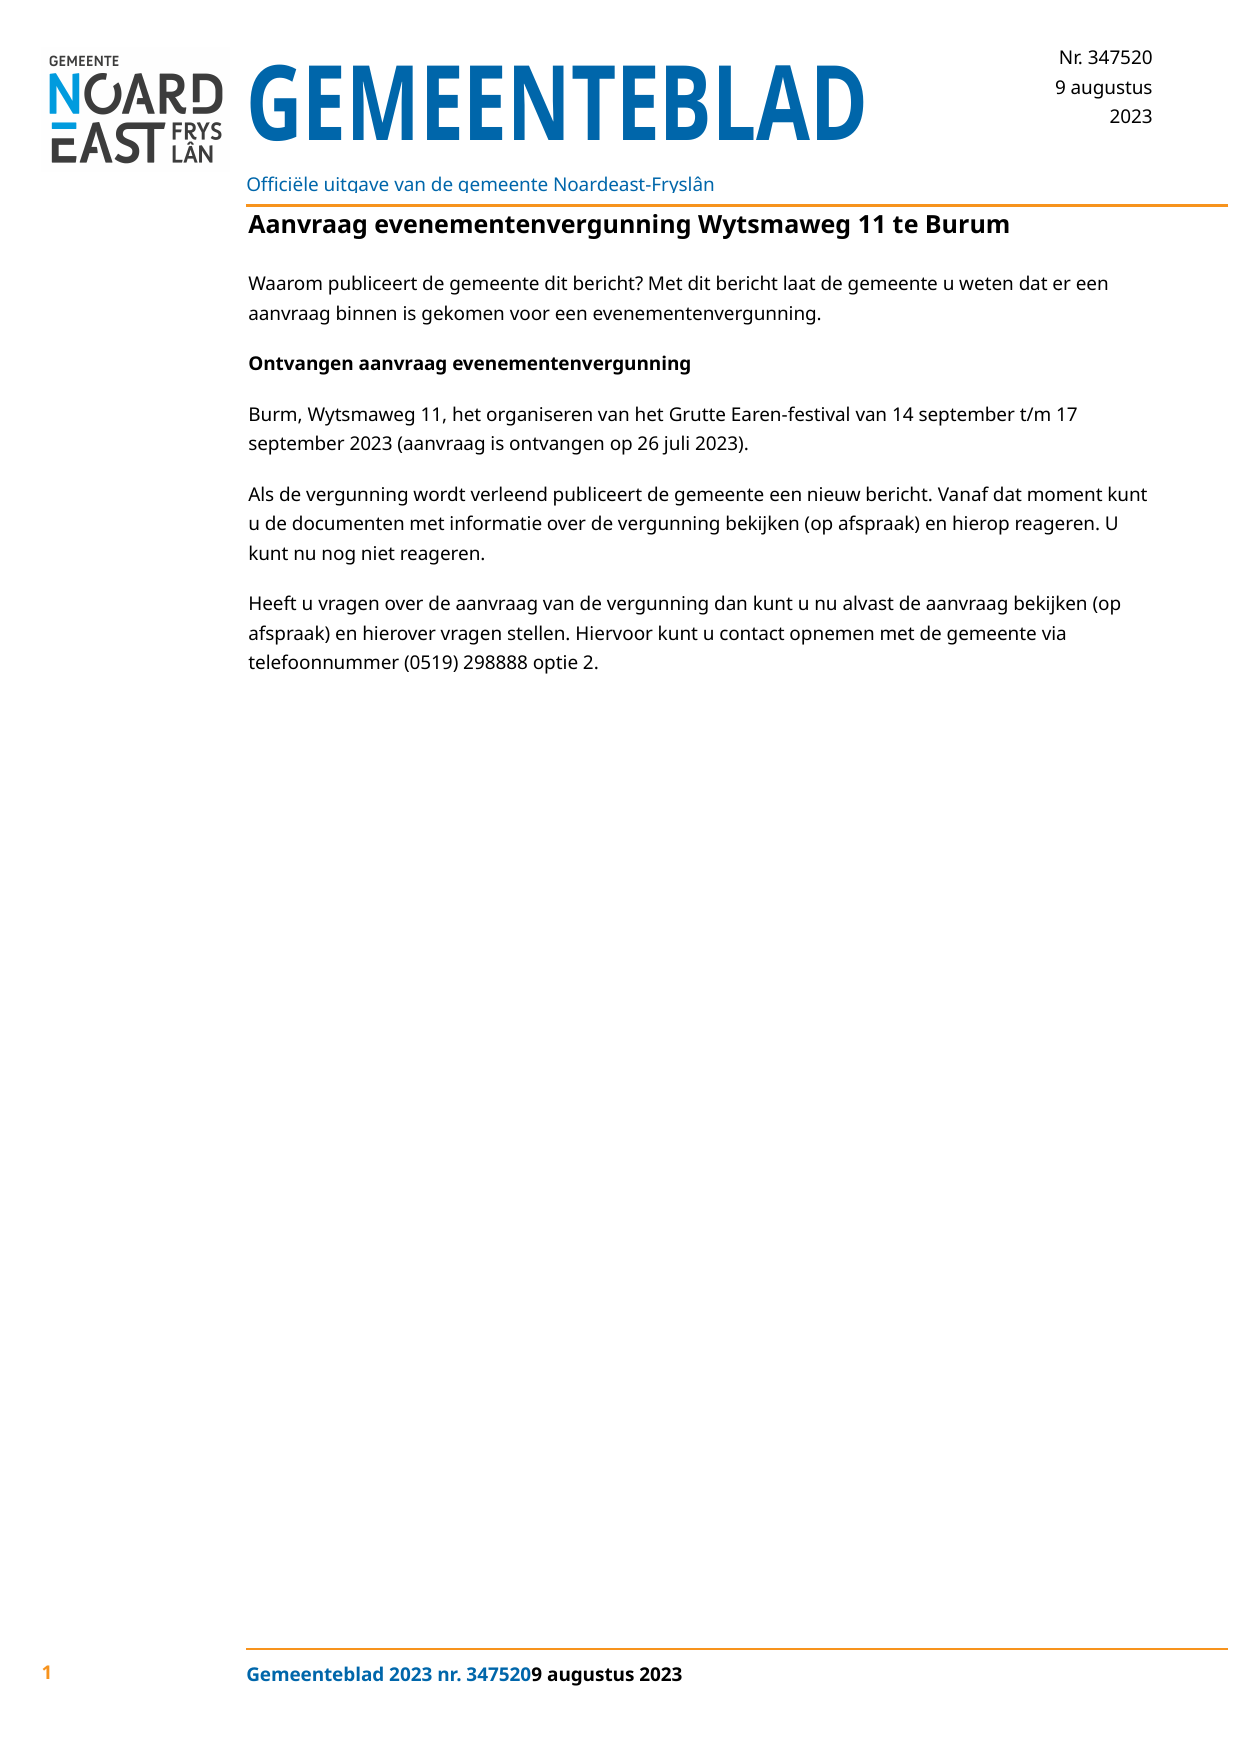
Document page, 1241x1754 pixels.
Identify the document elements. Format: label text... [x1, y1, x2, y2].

text Waarom publiceert de gemeente dit bericht? Met dit bericht laat de gemeente u weten dat er een aanvraag binnen is gekomen voor een evenementenvergunning. [248, 270, 1152, 326]
text Ontvangen aanvraag evenementenvergunning [248, 350, 1152, 376]
text Aanvraag evenementenvergunning Wytsmaweg 11 te Burum [248, 207, 1152, 241]
text Als de vergunning wordt verleend publiceert de gemeente een nieuw bericht. Vanaf dat moment kunt u de documenten met informatie over de vergunning bekijken (op afspraak) en hierop reageren. U kunt nu nog niet reageren. [248, 481, 1152, 566]
text Heeft u vragen over de aanvraag van de vergunning dan kunt u nu alvast de aanvraag bekijken (op afspraak) en hierover vragen stellen. Hiervoor kunt u contact opnemen met de gemeente via telefoonnummer (0519) 298888 optie 2. [248, 590, 1152, 675]
picture [41, 47, 231, 172]
text Burm, Wytsmaweg 11, het organiseren van het Grutte Earen-festival van 14 september t/m 17 september 2023 (aanvraag is ontvangen op 26 juli 2023). [248, 401, 1152, 456]
